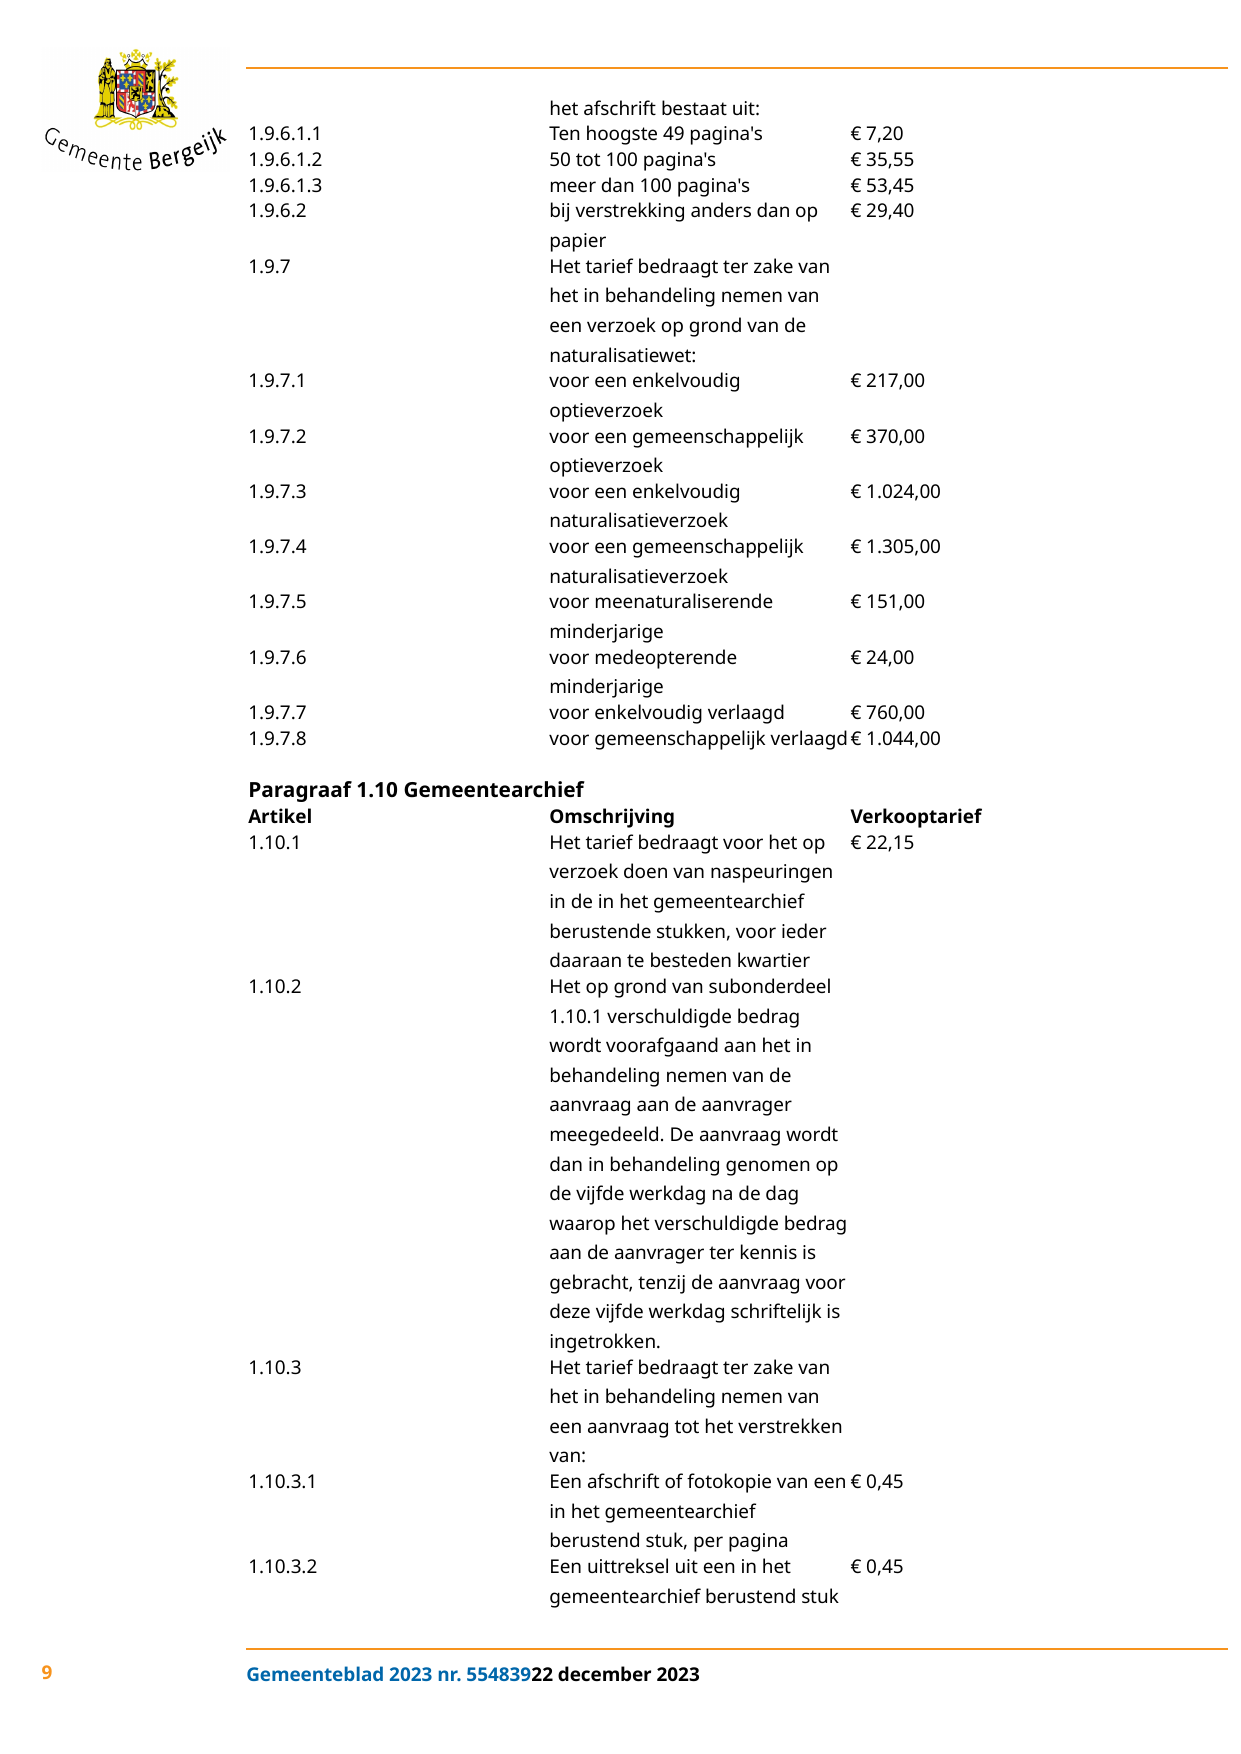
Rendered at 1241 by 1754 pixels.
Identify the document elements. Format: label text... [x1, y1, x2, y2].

table_cell Een afschrift of fotokopie van een in het gemeentearchief berustend stuk, per pagina [549, 1469, 850, 1553]
table_cell voor een enkelvoudig naturalisatieverzoek [549, 478, 850, 533]
table_cell voor medeopterende minderjarige [549, 644, 850, 699]
table_cell 1.10.3 [248, 1354, 549, 1468]
table_cell Het op grond van subonderdeel 1.10.1 verschuldigde bedrag wordt voorafgaand aan het in behandeling nemen van de aanvraag aan de aanvrager meegedeeld. De aanvraag wordt dan in behandeling genomen op de vijfde werkdag na de dag waarop het verschuldigde bedrag aan de aanvrager ter kennis is gebracht, tenzij de aanvraag voor deze vijfde werkdag schriftelijk is ingetrokken. [549, 973, 850, 1354]
table_cell 50 tot 100 pagina's [549, 146, 850, 172]
table_cell 1.10.1 [248, 829, 549, 973]
table_cell € 760,00 [850, 699, 1152, 725]
table_cell 1.9.7.3 [248, 478, 549, 533]
table_cell 1.9.6.1.2 [248, 146, 549, 172]
table_cell € 1.044,00 [850, 725, 1152, 751]
table_cell Het tarief bedraagt voor het op verzoek doen van naspeuringen in de in het gemeentearchief berustende stukken, voor ieder daaraan te besteden kwartier [549, 829, 850, 973]
table_header Artikel [248, 804, 549, 829]
table_cell meer dan 100 pagina's [549, 172, 850, 198]
table_cell € 217,00 [850, 368, 1152, 423]
table_cell 1.9.6.1.3 [248, 172, 549, 198]
table_cell voor een gemeenschappelijk naturalisatieverzoek [549, 534, 850, 589]
picture [41, 47, 231, 172]
table_cell voor meenaturaliserende minderjarige [549, 589, 850, 644]
table_cell Het tarief bedraagt ter zake van het in behandeling nemen van een aanvraag tot het verstrekken van: [549, 1354, 850, 1468]
table_cell bij verstrekking anders dan op papier [549, 198, 850, 253]
table_cell € 370,00 [850, 423, 1152, 478]
table_cell 1.9.6.2 [248, 198, 549, 253]
table_cell € 151,00 [850, 589, 1152, 644]
table_cell € 0,45 [850, 1553, 1152, 1609]
table_cell 1.9.7.8 [248, 725, 549, 751]
table_cell € 22,15 [850, 829, 1152, 973]
table_cell 1.9.7 [248, 253, 549, 367]
table_cell Het tarief bedraagt ter zake van het in behandeling nemen van een verzoek op grond van de naturalisatiewet: [549, 253, 850, 367]
table_cell [850, 95, 1152, 121]
table_header Omschrijving [549, 804, 850, 829]
table_cell voor enkelvoudig verlaagd [549, 699, 850, 725]
table_cell € 7,20 [850, 121, 1152, 146]
table_cell 1.10.2 [248, 973, 549, 1354]
table_cell [248, 95, 549, 121]
table_cell 1.9.7.5 [248, 589, 549, 644]
table_cell [850, 253, 1152, 367]
table_cell € 29,40 [850, 198, 1152, 253]
table_cell voor gemeenschappelijk verlaagd [549, 725, 850, 751]
table_cell Een uittreksel uit een in het gemeentearchief berustend stuk [549, 1553, 850, 1609]
table_cell 1.9.7.2 [248, 423, 549, 478]
table_cell [850, 1354, 1152, 1468]
table_cell € 1.305,00 [850, 534, 1152, 589]
table_cell 1.10.3.1 [248, 1469, 549, 1553]
table_header Verkooptarief [850, 804, 1152, 829]
table_cell 1.9.6.1.1 [248, 121, 549, 146]
text Paragraaf 1.10 Gemeentearchief [248, 775, 1152, 803]
table_cell 1.9.7.1 [248, 368, 549, 423]
table_cell 1.10.3.2 [248, 1553, 549, 1609]
table_cell € 0,45 [850, 1469, 1152, 1553]
table_cell € 35,55 [850, 146, 1152, 172]
table_cell € 24,00 [850, 644, 1152, 699]
table_cell 1.9.7.6 [248, 644, 549, 699]
table_cell Ten hoogste 49 pagina's [549, 121, 850, 146]
table_cell 1.9.7.4 [248, 534, 549, 589]
table_cell voor een enkelvoudig optieverzoek [549, 368, 850, 423]
table_cell [850, 973, 1152, 1354]
table_cell € 1.024,00 [850, 478, 1152, 533]
table_cell 1.9.7.7 [248, 699, 549, 725]
table_cell voor een gemeenschappelijk optieverzoek [549, 423, 850, 478]
table_cell het afschrift bestaat uit: [549, 95, 850, 121]
table_cell € 53,45 [850, 172, 1152, 198]
